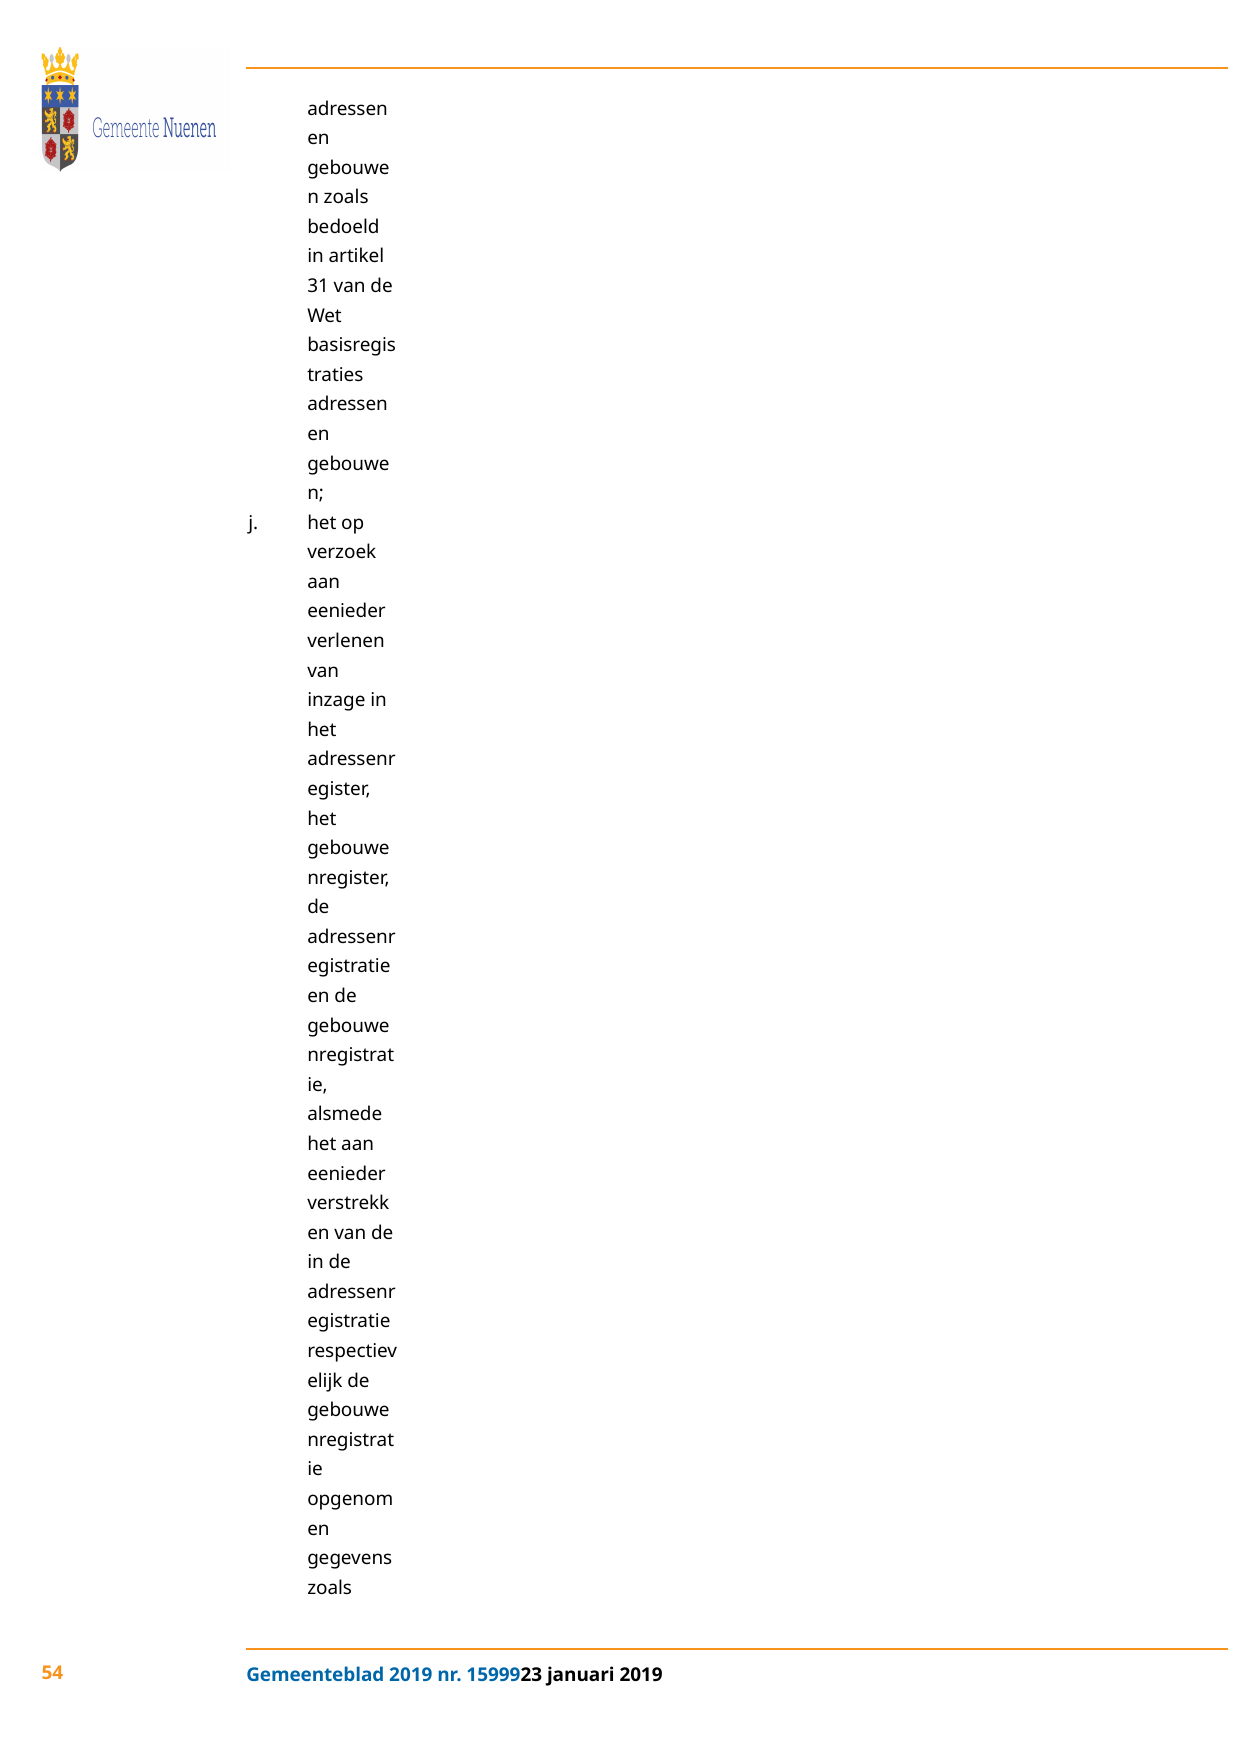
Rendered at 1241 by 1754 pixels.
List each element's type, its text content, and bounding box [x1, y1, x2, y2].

table_cell [850, 95, 1001, 1600]
table_cell adressen en gebouwen zoals bedoeld in artikel 31 van de Wet basisregistraties adressen en gebouwen; het op verzoek aan eenieder verlenen van inzage in het adressenregister, het gebouwenregister, de adressenregistratie en de gebouwenregistratie, alsmede het aan eenieder verstrekken van de in de adressenregistratie respectievelijk de gebouwenregistratie opgenomen gegevens zoals [248, 95, 398, 1600]
table_cell [549, 95, 700, 1600]
table_cell [1001, 95, 1152, 1600]
picture [41, 47, 231, 172]
table_cell [700, 95, 850, 1600]
table_cell [399, 95, 549, 1600]
